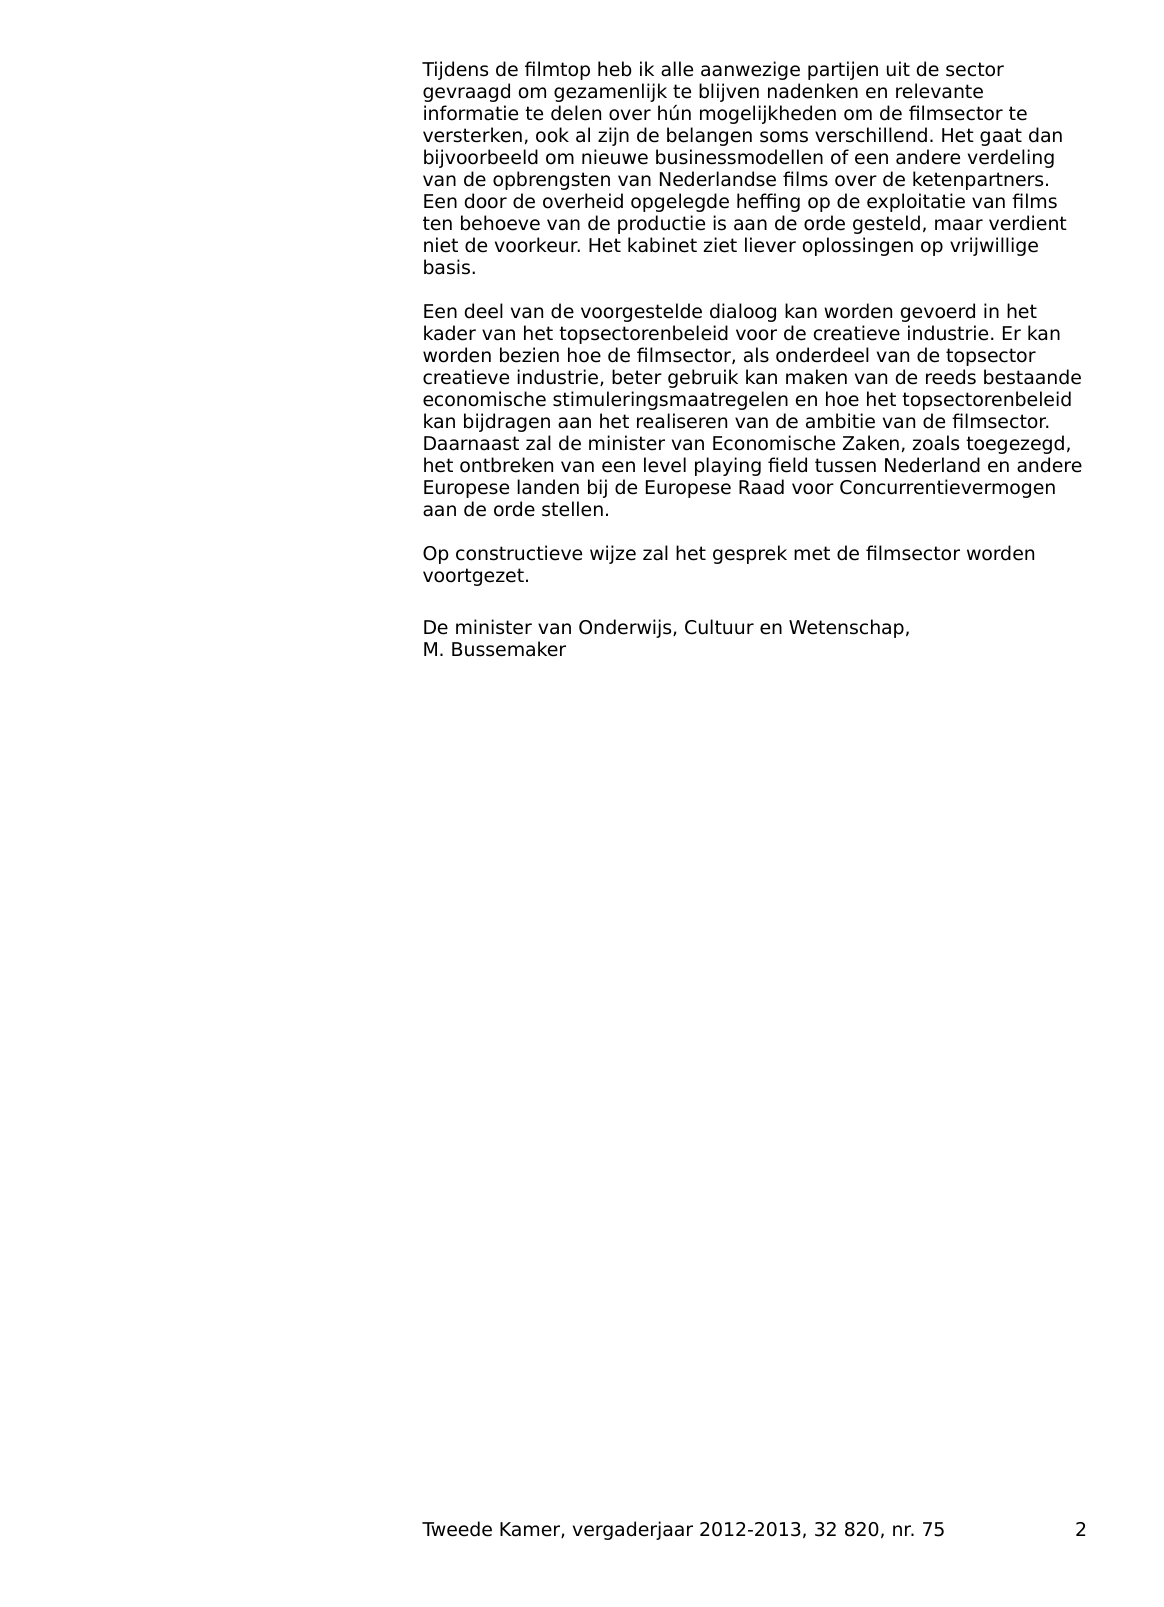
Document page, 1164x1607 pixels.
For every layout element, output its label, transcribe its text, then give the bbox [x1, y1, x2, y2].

text Een deel van de voorgestelde dialoog kan worden gevoerd in het kader van het topsectorenbeleid voor de creatieve industrie. Er kan worden bezien hoe de filmsector, als onderdeel van de topsector creatieve industrie, beter gebruik kan maken van de reeds bestaande economische stimuleringsmaatregelen en hoe het topsectorenbeleid kan bijdragen aan het realiseren van de ambitie van de filmsector. Daarnaast zal de minister van Economische Zaken, zoals toegezegd, het ontbreken van een level playing field tussen Nederland en andere Europese landen bij de Europese Raad voor Concurrentievermogen aan de orde stellen. [422, 301, 1087, 521]
text De minister van Onderwijs, Cultuur en Wetenschap, M. Bussemaker [422, 617, 1087, 661]
text Tijdens de filmtop heb ik alle aanwezige partijen uit de sector gevraagd om gezamenlijk te blijven nadenken en relevante informatie te delen over hún mogelijkheden om de filmsector te versterken, ook al zijn de belangen soms verschillend. Het gaat dan bijvoorbeeld om nieuwe businessmodellen of een andere verdeling van de opbrengsten van Nederlandse films over de ketenpartners. Een door de overheid opgelegde heffing op de exploitatie van films ten behoeve van de productie is aan de orde gesteld, maar verdient niet de voorkeur. Het kabinet ziet liever oplossingen op vrijwillige basis. [422, 59, 1087, 279]
text Op constructieve wijze zal het gesprek met de filmsector worden voortgezet. [422, 543, 1087, 587]
